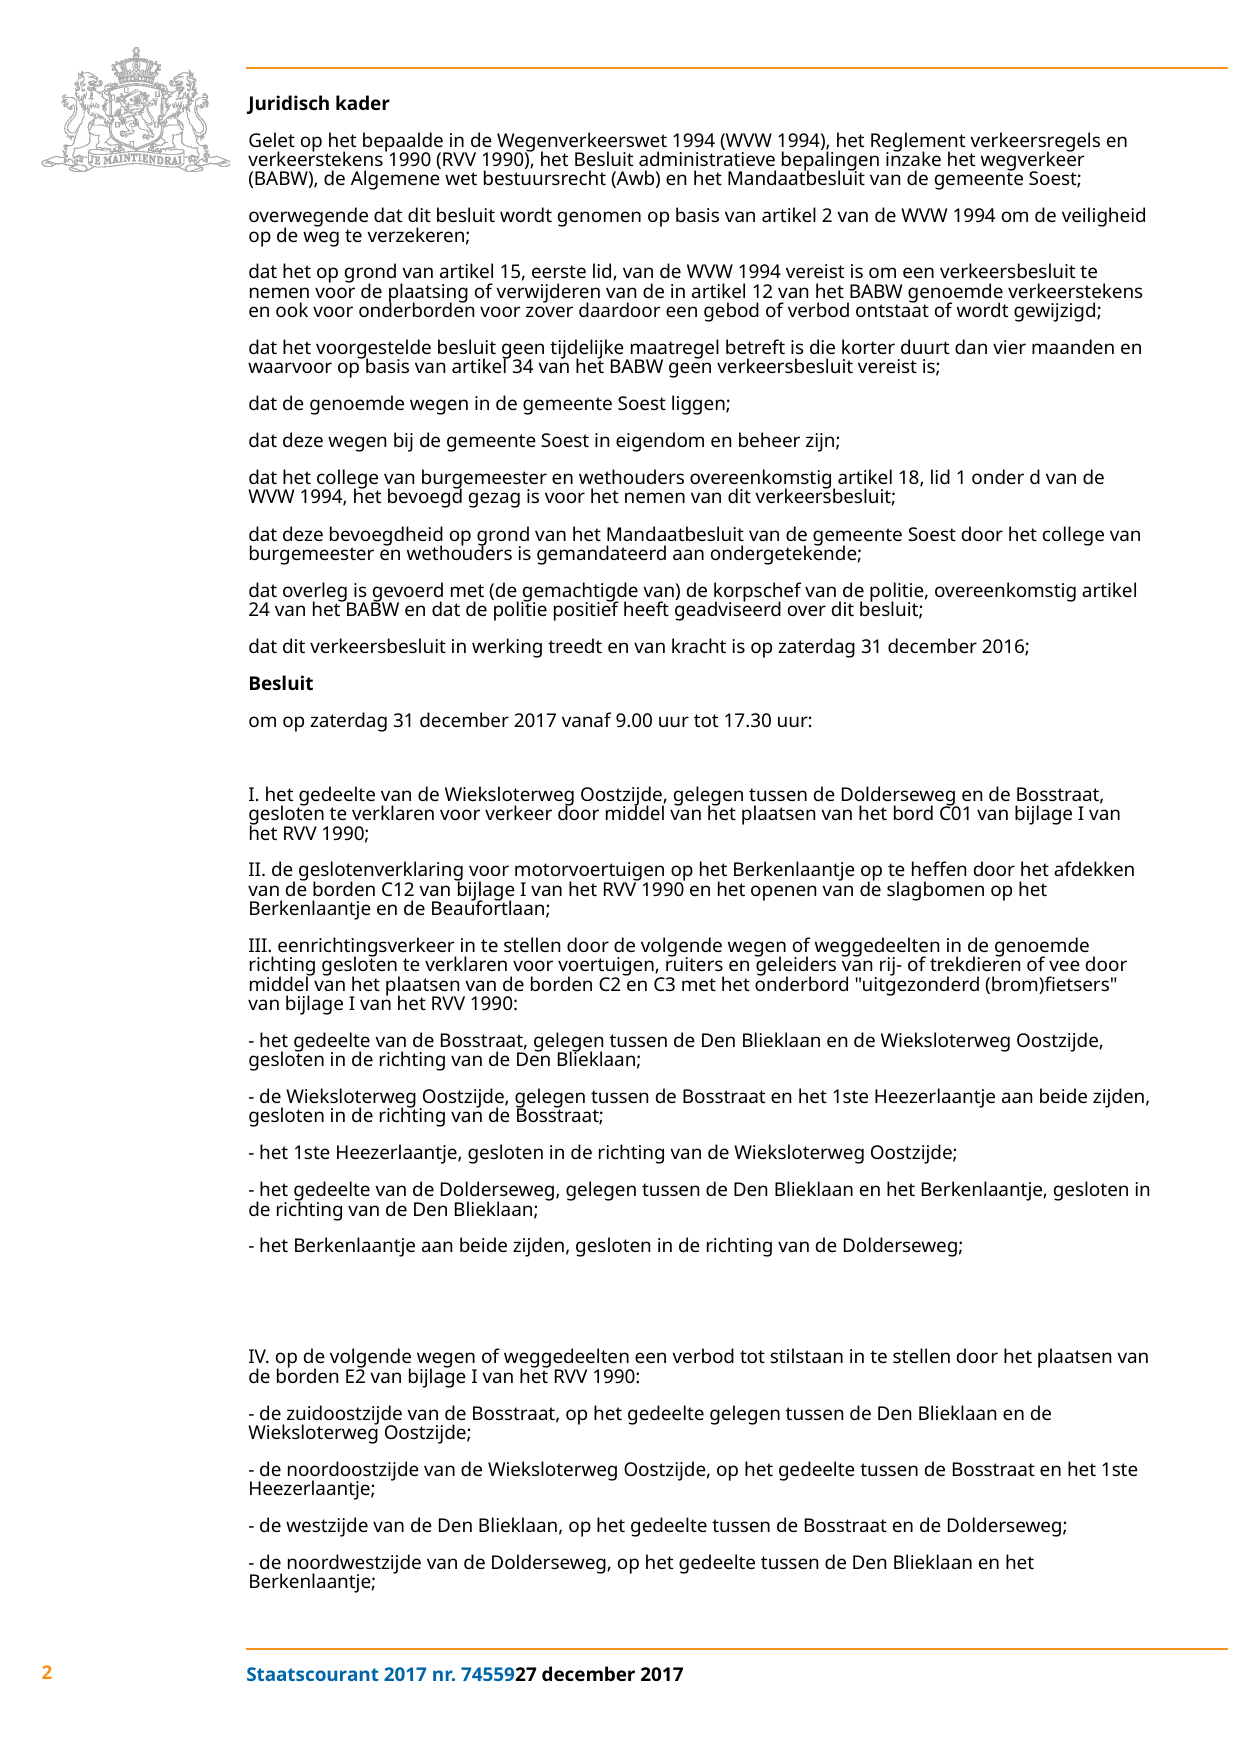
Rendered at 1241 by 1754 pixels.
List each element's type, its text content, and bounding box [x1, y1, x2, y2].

text dat overleg is gevoerd met (de gemachtigde van) de korpschef van de politie, overeenkomstig artikel 24 van het BABW en dat de politie positief heeft geadviseerd over dit besluit; [248, 582, 1152, 620]
text - de noordwestzijde van de Dolderseweg, op het gedeelte tussen de Den Blieklaan en het Berkenlaantje; [248, 1554, 1152, 1593]
text II. de geslotenverklaring voor motorvoertuigen op het Berkenlaantje op te heffen door het afdekken van de borden C12 van bijlage I van het RVV 1990 en het openen van de slagbomen op het Berkenlaantje en de Beaufortlaan; [248, 861, 1152, 919]
text dat het op grond van artikel 15, eerste lid, van de WVW 1994 vereist is om een verkeersbesluit te nemen voor de plaatsing of verwijderen van de in artikel 12 van het BABW genoemde verkeerstekens en ook voor onderborden voor zover daardoor een gebod of verbod ontstaat of wordt gewijzigd; [248, 263, 1152, 321]
text dat dit verkeersbesluit in werking treedt en van kracht is op zaterdag 31 december 2016; [248, 638, 1152, 657]
text dat het college van burgemeester en wethouders overeenkomstig artikel 18, lid 1 onder d van de WVW 1994, het bevoegd gezag is voor het nemen van dit verkeersbesluit; [248, 469, 1152, 508]
text - de zuidoostzijde van de Bosstraat, op het gedeelte gelegen tussen de Den Blieklaan en de Wieksloterweg Oostzijde; [248, 1405, 1152, 1443]
text overwegende dat dit besluit wordt genomen op basis van artikel 2 van de WVW 1994 om de veiligheid op de weg te verzekeren; [248, 207, 1152, 246]
text - de westzijde van de Den Blieklaan, op het gedeelte tussen de Bosstraat en de Dolderseweg; [248, 1517, 1152, 1536]
text - het gedeelte van de Bosstraat, gelegen tussen de Den Blieklaan en de Wieksloterweg Oostzijde, gesloten in de richting van de Den Blieklaan; [248, 1032, 1152, 1070]
text om op zaterdag 31 december 2017 vanaf 9.00 uur tot 17.30 uur: [248, 712, 1152, 731]
text dat de genoemde wegen in de gemeente Soest liggen; [248, 395, 1152, 414]
text Besluit [248, 675, 1152, 694]
text IV. op de volgende wegen of weggedeelten een verbod tot stilstaan in te stellen door het plaatsen van de borden E2 van bijlage I van het RVV 1990: [248, 1348, 1152, 1387]
text dat deze bevoegdheid op grond van het Mandaatbesluit van de gemeente Soest door het college van burgemeester en wethouders is gemandateerd aan ondergetekende; [248, 526, 1152, 564]
text - het 1ste Heezerlaantje, gesloten in de richting van de Wieksloterweg Oostzijde; [248, 1144, 1152, 1163]
text - de noordoostzijde van de Wieksloterweg Oostzijde, op het gedeelte tussen de Bosstraat en het 1ste Heezerlaantje; [248, 1461, 1152, 1499]
text - het gedeelte van de Dolderseweg, gelegen tussen de Den Blieklaan en het Berkenlaantje, gesloten in de richting van de Den Blieklaan; [248, 1181, 1152, 1220]
text - het Berkenlaantje aan beide zijden, gesloten in de richting van de Dolderseweg; [248, 1237, 1152, 1257]
picture [41, 47, 231, 172]
text dat het voorgestelde besluit geen tijdelijke maatregel betreft is die korter duurt dan vier maanden en waarvoor op basis van artikel 34 van het BABW geen verkeersbesluit vereist is; [248, 339, 1152, 378]
text dat deze wegen bij de gemeente Soest in eigendom en beheer zijn; [248, 432, 1152, 452]
text Juridisch kader [248, 95, 1152, 114]
text I. het gedeelte van de Wieksloterweg Oostzijde, gelegen tussen de Dolderseweg en de Bosstraat, gesloten te verklaren voor verkeer door middel van het plaatsen van het bord C01 van bijlage I van het RVV 1990; [248, 786, 1152, 844]
text III. eenrichtingsverkeer in te stellen door de volgende wegen of weggedeelten in de genoemde richting gesloten te verklaren voor voertuigen, ruiters en geleiders van rij- of trekdieren of vee door middel van het plaatsen van de borden C2 en C3 met het onderbord "uitgezonderd (brom)fietsers" van bijlage I van het RVV 1990: [248, 937, 1152, 1014]
text Gelet op het bepaalde in de Wegenverkeerswet 1994 (WVW 1994), het Reglement verkeersregels en verkeerstekens 1990 (RVV 1990), het Besluit administratieve bepalingen inzake het wegverkeer (BABW), de Algemene wet bestuursrecht (Awb) en het Mandaatbesluit van de gemeente Soest; [248, 132, 1152, 189]
text - de Wieksloterweg Oostzijde, gelegen tussen de Bosstraat en het 1ste Heezerlaantje aan beide zijden, gesloten in de richting van de Bosstraat; [248, 1088, 1152, 1127]
